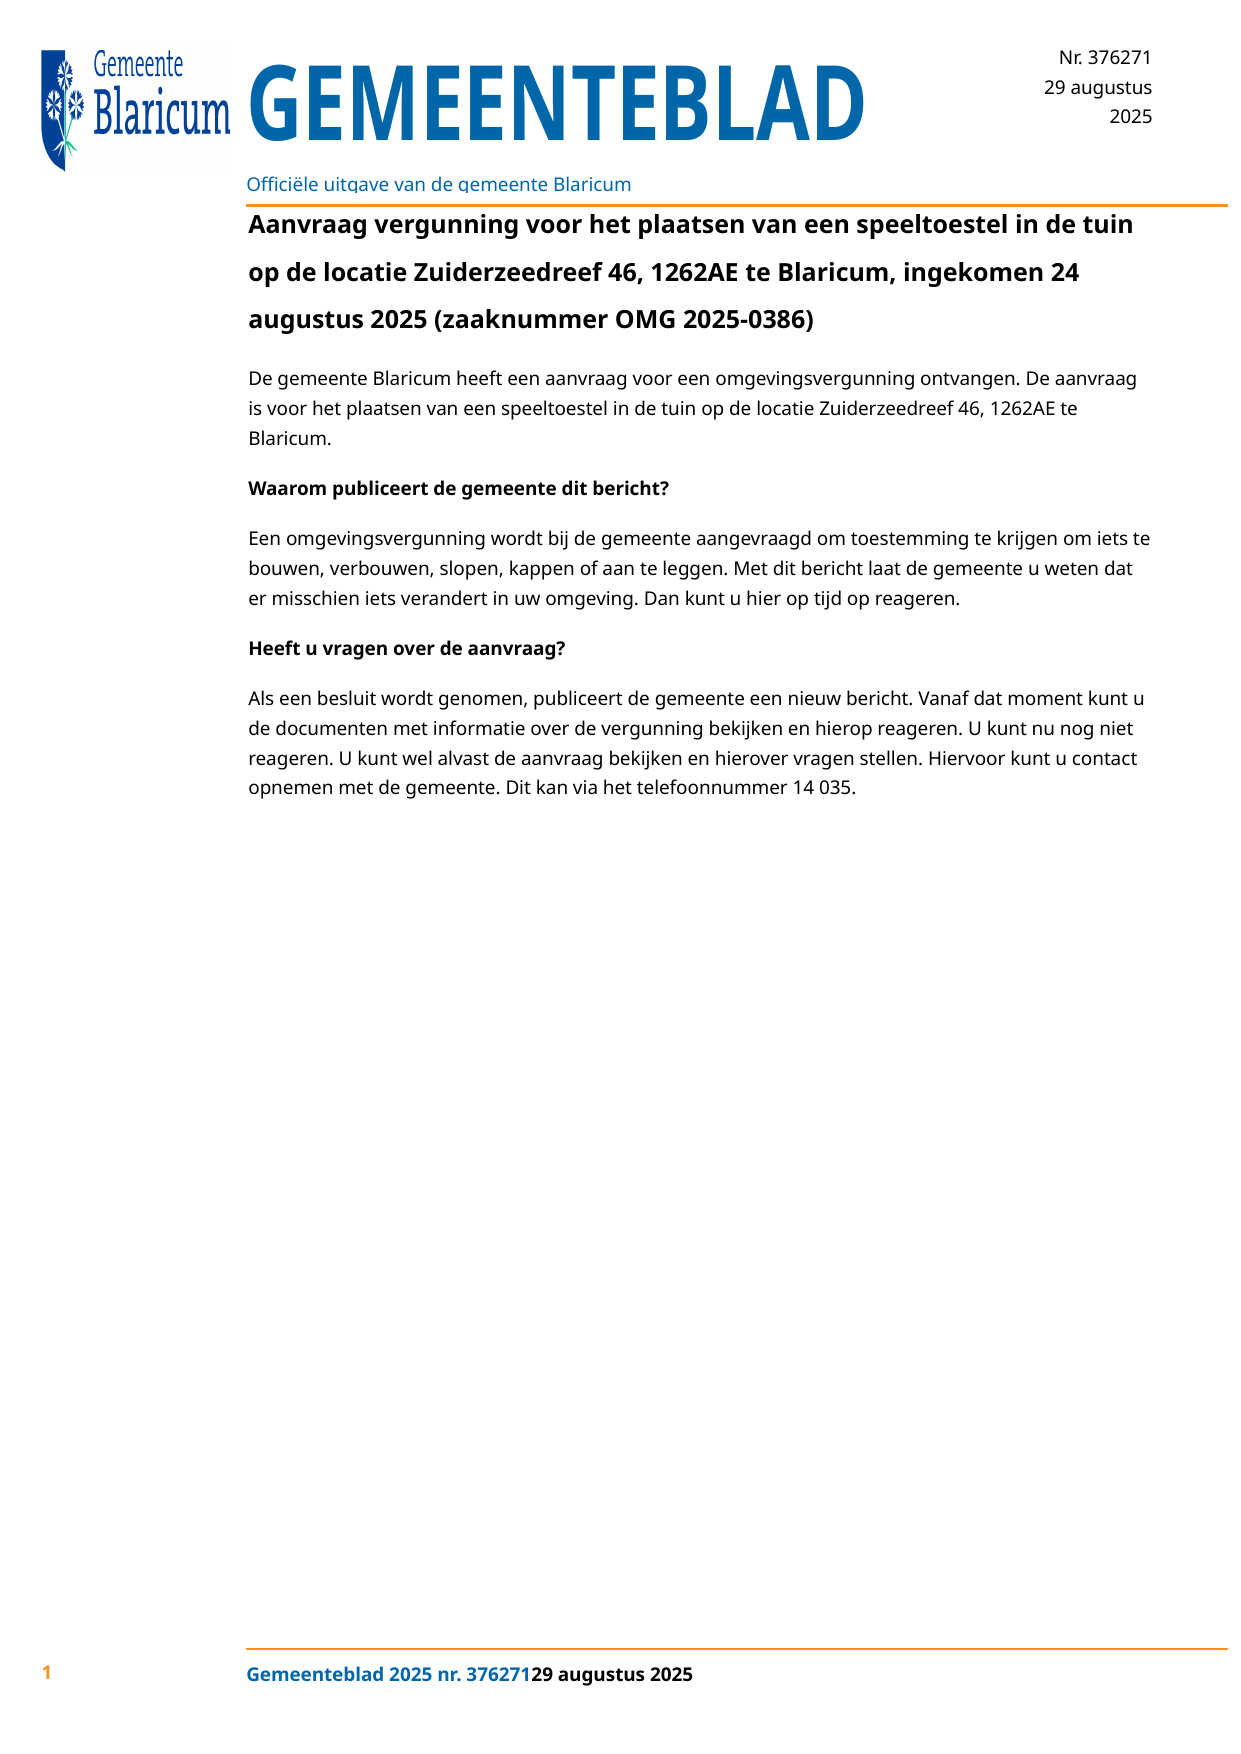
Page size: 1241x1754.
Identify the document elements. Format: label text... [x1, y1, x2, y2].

text Aanvraag vergunning voor het plaatsen van een speeltoestel in de tuin op de locatie Zuiderzeedreef 46, 1262AE te Blaricum, ingekomen 24 augustus 2025 (zaaknummer OMG 2025-0386) [248, 207, 1152, 336]
text Als een besluit wordt genomen, publiceert de gemeente een nieuw bericht. Vanaf dat moment kunt u de documenten met informatie over de vergunning bekijken en hierop reageren. U kunt nu nog niet reageren. U kunt wel alvast de aanvraag bekijken en hierover vragen stellen. Hiervoor kunt u contact opnemen met de gemeente. Dit kan via het telefoonnummer 14 035. [248, 686, 1152, 800]
text Een omgevingsvergunning wordt bij de gemeente aangevraagd om toestemming te krijgen om iets te bouwen, verbouwen, slopen, kappen of aan te leggen. Met dit bericht laat de gemeente u weten dat er misschien iets verandert in uw omgeving. Dan kunt u hier op tijd op reageren. [248, 526, 1152, 610]
text Heeft u vragen over de aanvraag? [248, 635, 1152, 661]
picture [41, 47, 231, 172]
text Waarom publiceert de gemeente dit bericht? [248, 475, 1152, 501]
text De gemeente Blaricum heeft een aanvraag voor een omgevingsvergunning ontvangen. De aanvraag is voor het plaatsen van een speeltoestel in de tuin op de locatie Zuiderzeedreef 46, 1262AE te Blaricum. [248, 366, 1152, 450]
